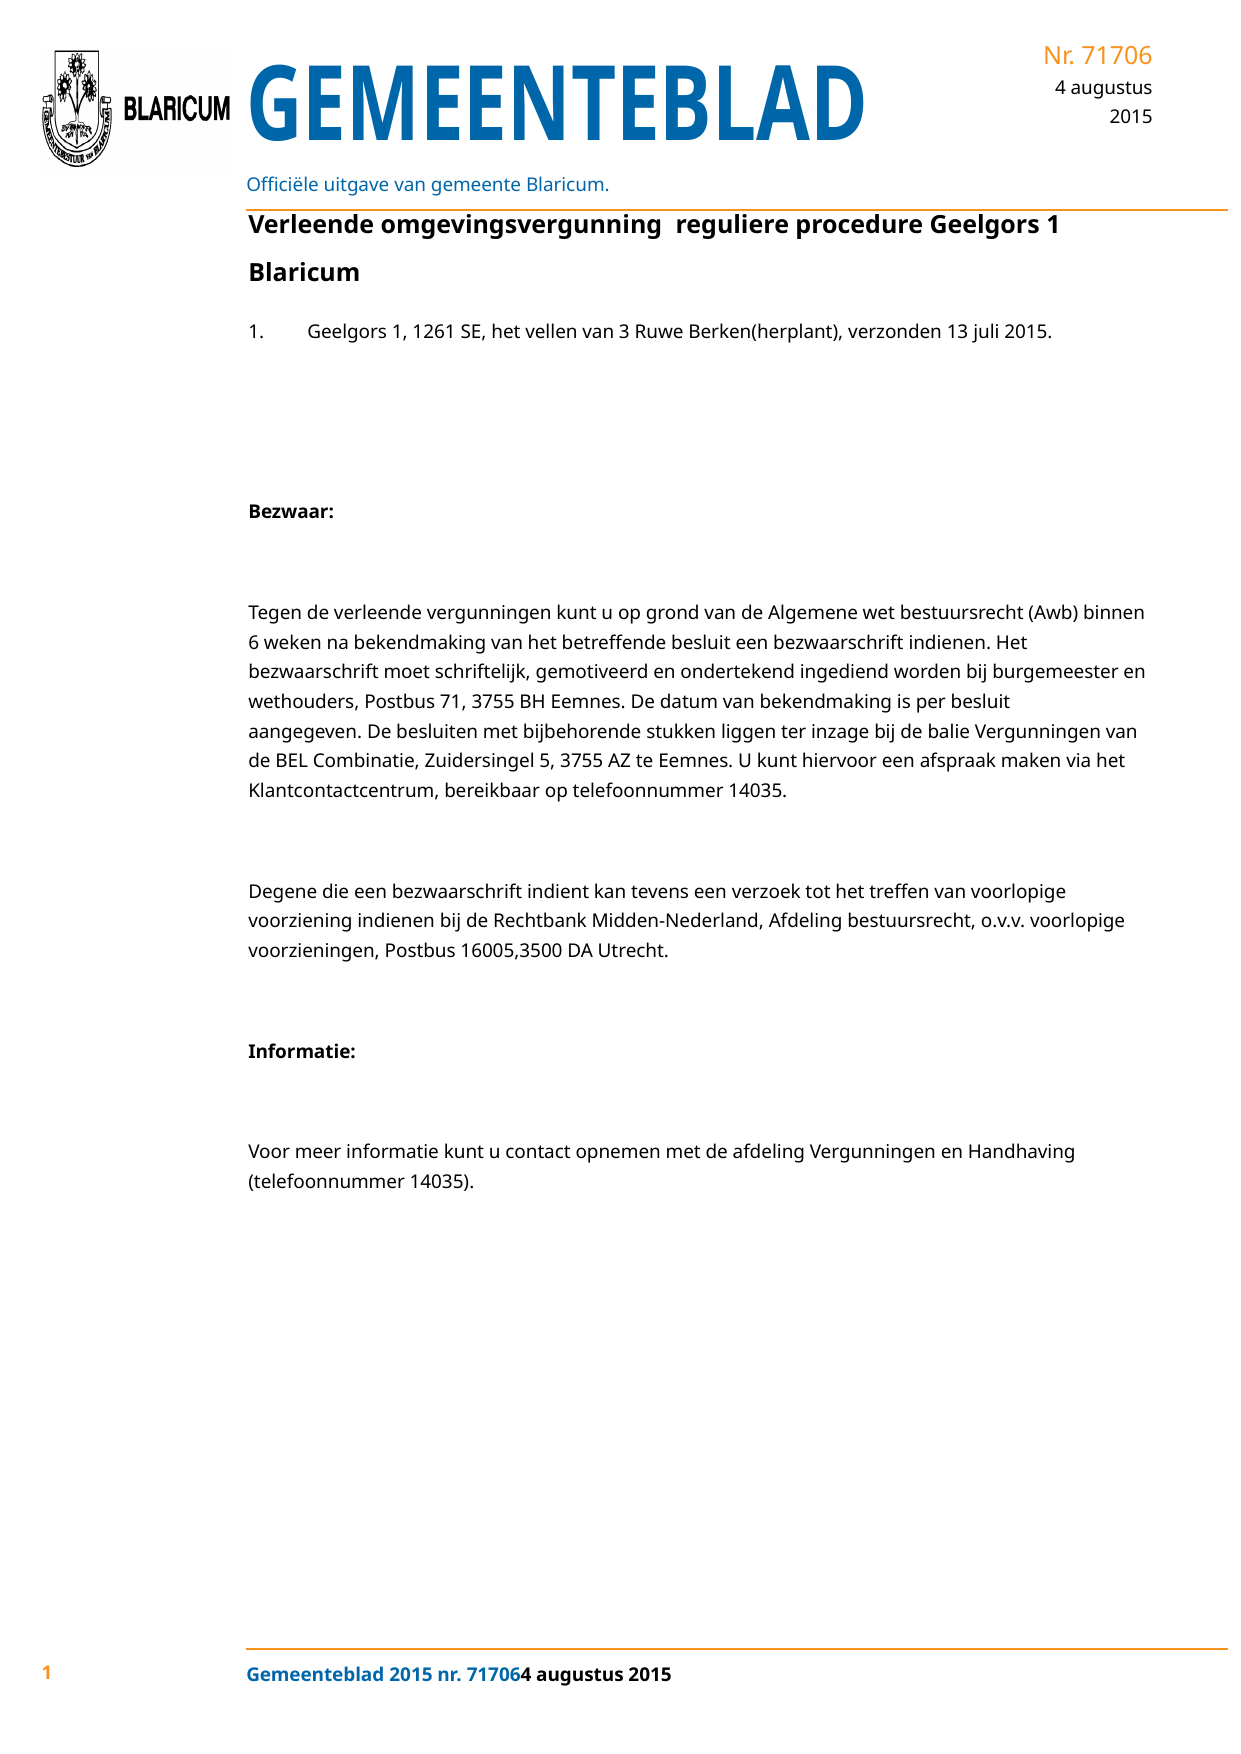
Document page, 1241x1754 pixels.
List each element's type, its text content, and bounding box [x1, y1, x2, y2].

text Voor meer informatie kunt u contact opnemen met de afdeling Vergunningen en Handhaving (telefoonnummer 14035). [248, 1139, 1152, 1194]
list Geelgors 1, 1261 SE, het vellen van 3 Ruwe Berken(herplant), verzonden 13 juli 2015. [248, 318, 1152, 344]
text Bezwaar: [248, 499, 1152, 524]
text Verleende omgevingsvergunning reguliere procedure Geelgors 1 Blaricum [248, 211, 1152, 288]
text Informatie: [248, 1038, 1152, 1064]
text Tegen de verleende vergunningen kunt u op grond van de Algemene wet bestuursrecht (Awb) binnen 6 weken na bekendmaking van het betreffende besluit een bezwaarschrift indienen. Het bezwaarschrift moet schriftelijk, gemotiveerd en ondertekend ingediend worden bij burgemeester en wethouders, Postbus 71, 3755 BH Eemnes. De datum van bekendmaking is per besluit aangegeven. De besluiten met bijbehorende stukken liggen ter inzage bij de balie Vergunningen van de BEL Combinatie, Zuidersingel 5, 3755 AZ te Eemnes. U kunt hiervoor een afspraak maken via het Klantcontactcentrum, bereikbaar op telefoonnummer 14035. [248, 599, 1152, 803]
picture [41, 47, 231, 172]
text Degene die een bezwaarschrift indient kan tevens een verzoek tot het treffen van voorlopige voorziening indienen bij de Rechtbank Midden-Nederland, Afdeling bestuursrecht, o.v.v. voorlopige voorzieningen, Postbus 16005,3500 DA Utrecht. [248, 878, 1152, 963]
